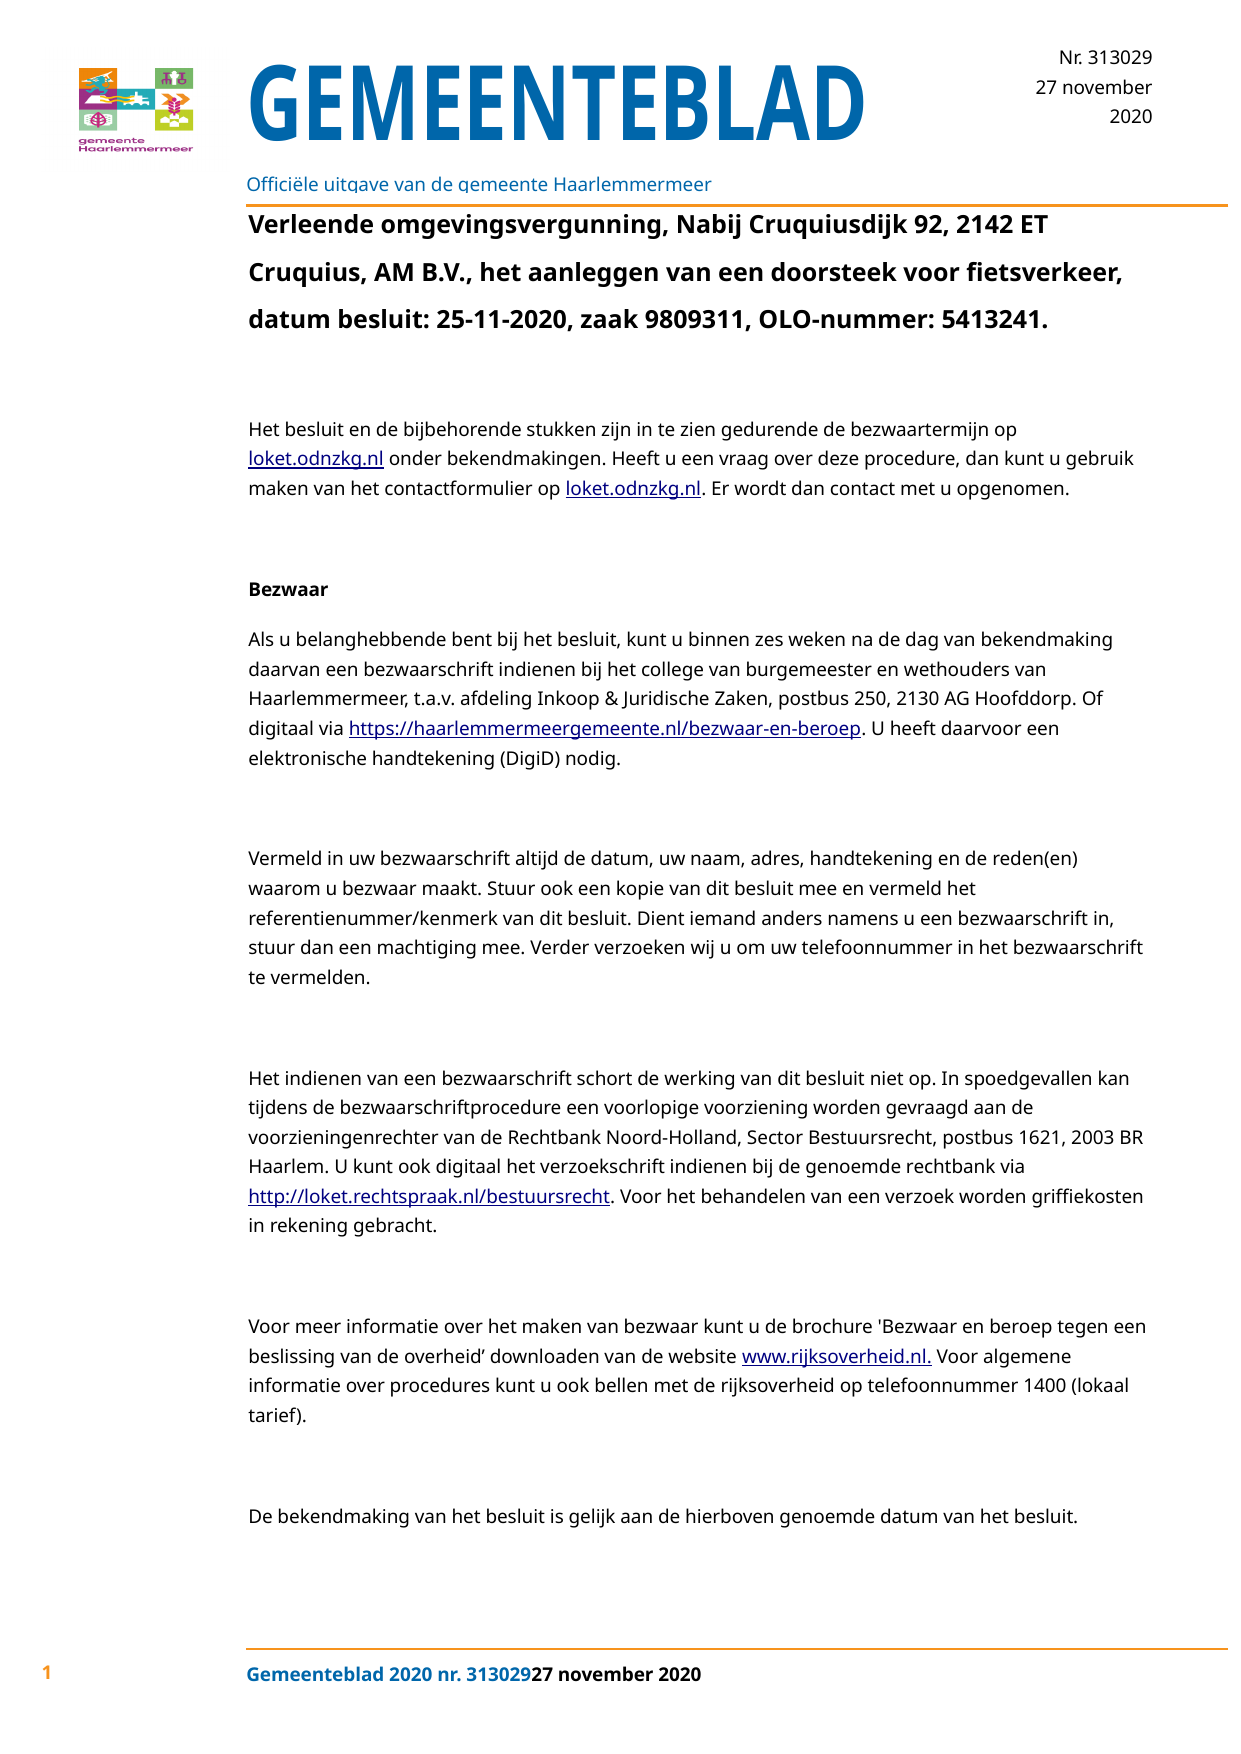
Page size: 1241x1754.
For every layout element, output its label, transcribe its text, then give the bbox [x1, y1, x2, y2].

text Het indienen van een bezwaarschrift schort de werking van dit besluit niet op. In spoedgevallen kan tijdens de bezwaarschriftprocedure een voorlopige voorziening worden gevraagd aan de voorzieningenrechter van de Rechtbank Noord-Holland, Sector Bestuursrecht, postbus 1621, 2003 BR Haarlem. U kunt ook digitaal het verzoekschrift indienen bij de genoemde rechtbank via http://loket.rechtspraak.nl/bestuursrecht. Voor het behandelen van een verzoek worden griffiekosten in rekening gebracht. [248, 1065, 1152, 1238]
picture [41, 47, 231, 172]
text Bezwaar [248, 576, 1152, 602]
text Verleende omgevingsvergunning, Nabij Cruquiusdijk 92, 2142 ET Cruquius, AM B.V., het aanleggen van een doorsteek voor fietsverkeer, datum besluit: 25-11-2020, zaak 9809311, OLO-nummer: 5413241. [248, 207, 1152, 336]
text Voor meer informatie over het maken van bezwaar kunt u de brochure 'Bezwaar en beroep tegen een beslissing van de overheid’ downloaden van de website www.rijksoverheid.nl. Voor algemene informatie over procedures kunt u ook bellen met de rijksoverheid op telefoonnummer 1400 (lokaal tarief). [248, 1313, 1152, 1428]
text Als u belanghebbende bent bij het besluit, kunt u binnen zes weken na de dag van bekendmaking daarvan een bezwaarschrift indienen bij het college van burgemeester en wethouders van Haarlemmermeer, t.a.v. afdeling Inkoop & Juridische Zaken, postbus 250, 2130 AG Hoofddorp. Of digitaal via https://haarlemmermeergemeente.nl/bezwaar-en-beroep. U heeft daarvoor een elektronische handtekening (DigiD) nodig. [248, 626, 1152, 770]
text Het besluit en de bijbehorende stukken zijn in te zien gedurende de bezwaartermijn op loket.odnzkg.nl onder bekendmakingen. Heeft u een vraag over deze procedure, dan kunt u gebruik maken van het contactformulier op loket.odnzkg.nl. Er wordt dan contact met u opgenomen. [248, 416, 1152, 501]
text De bekendmaking van het besluit is gelijk aan de hierboven genoemde datum van het besluit. [248, 1503, 1152, 1529]
text Vermeld in uw bezwaarschrift altijd de datum, uw naam, adres, handtekening en de reden(en) waarom u bezwaar maakt. Stuur ook een kopie van dit besluit mee en vermeld het referentienummer/kenmerk van dit besluit. Dient iemand anders namens u een bezwaarschrift in, stuur dan een machtiging mee. Verder verzoeken wij u om uw telefoonnummer in het bezwaarschrift te vermelden. [248, 846, 1152, 989]
